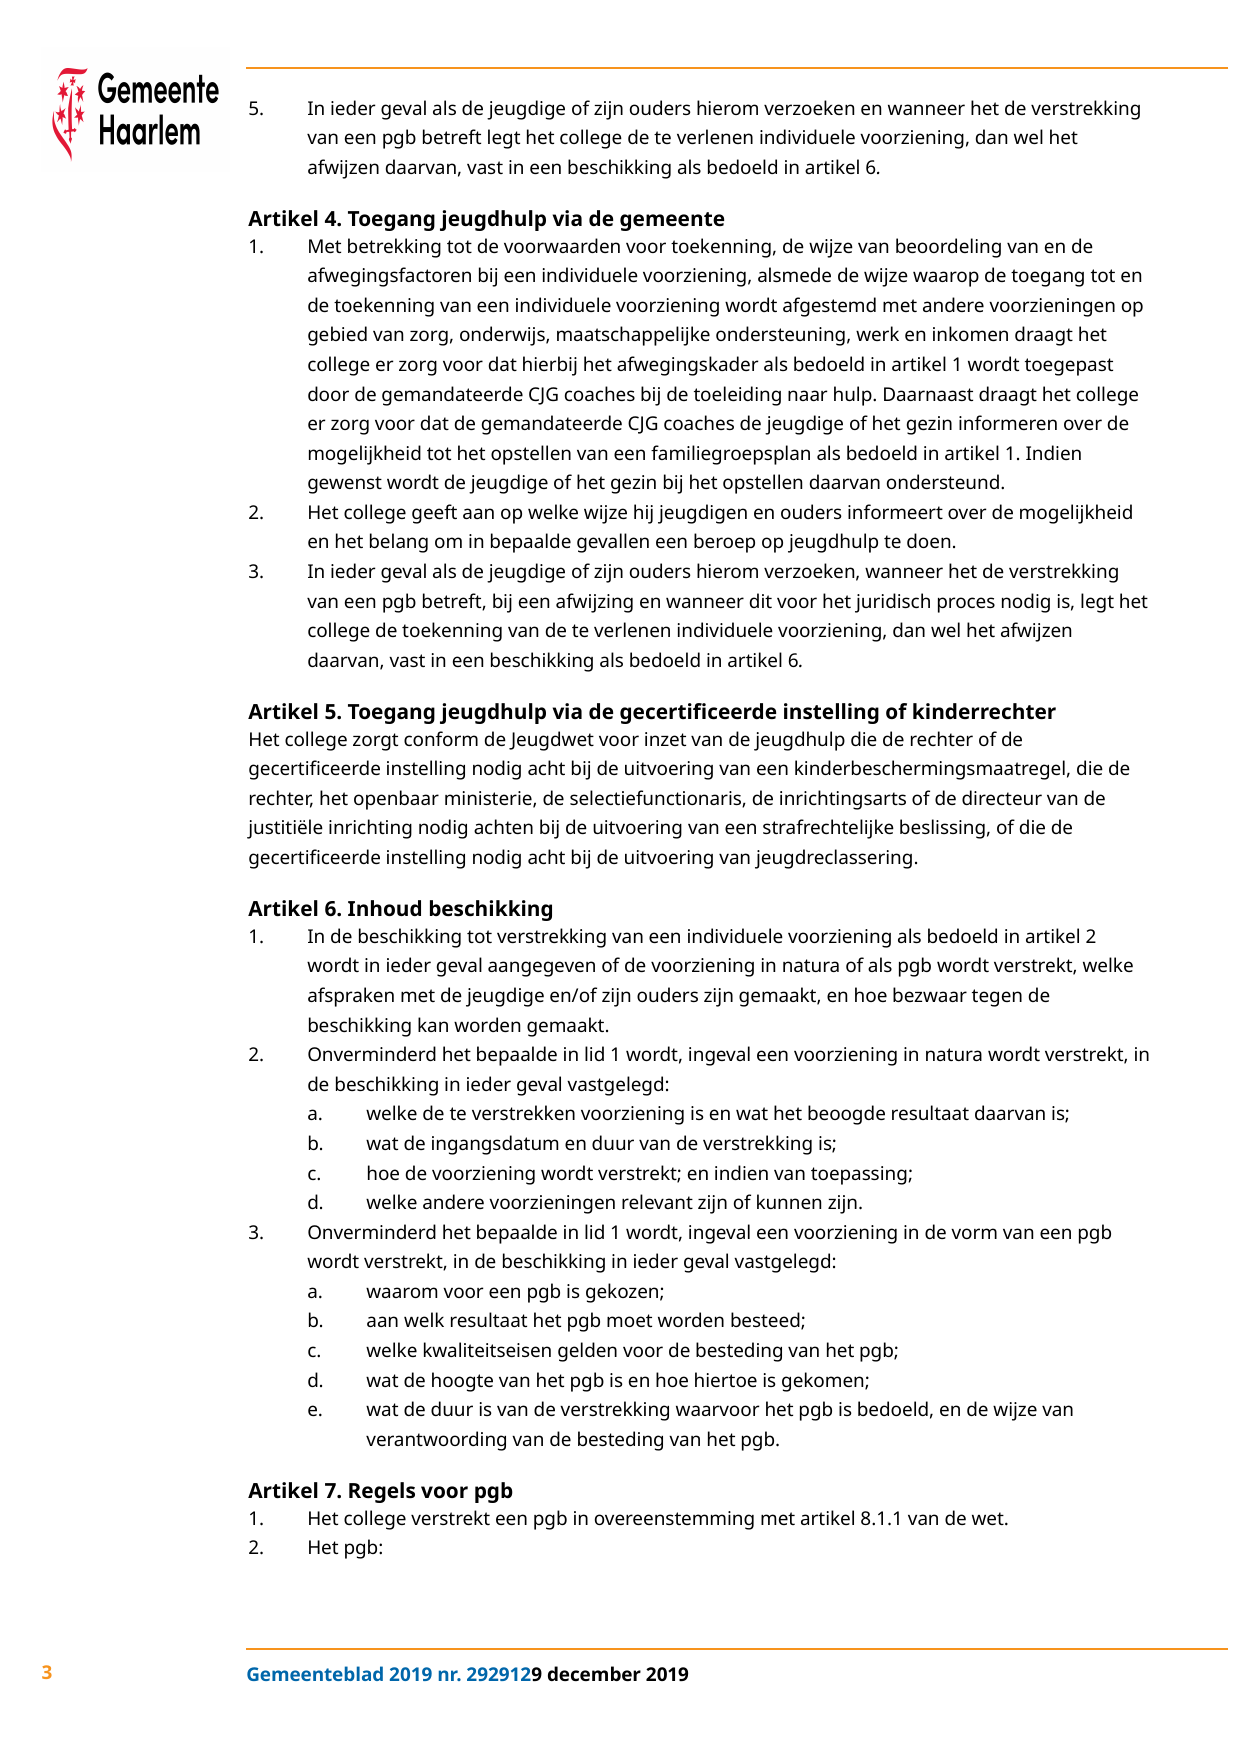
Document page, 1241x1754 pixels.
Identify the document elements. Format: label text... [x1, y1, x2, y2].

text Artikel 5. Toegang jeugdhulp via de gecertificeerde instelling of kinderrechter [248, 697, 1152, 726]
list welke andere voorzieningen relevant zijn of kunnen zijn. [307, 1189, 1152, 1215]
list In ieder geval als de jeugdige of zijn ouders hierom verzoeken, wanneer het de verstrekking van een pgb betreft, bij een afwijzing en wanneer dit voor het juridisch proces nodig is, legt het college de toekenning van de te verlenen individuele voorziening, dan wel het afwijzen daarvan, vast in een beschikking als bedoeld in artikel 6. [248, 558, 1152, 673]
list Onverminderd het bepaalde in lid 1 wordt, ingeval een voorziening in de vorm van een pgb wordt verstrekt, in de beschikking in ieder geval vastgelegd: [248, 1219, 1152, 1274]
list Het college verstrekt een pgb in overeenstemming met artikel 8.1.1 van de wet. [248, 1505, 1152, 1531]
text Het college zorgt conform de Jeugdwet voor inzet van de jeugdhulp die de rechter of de gecertificeerde instelling nodig acht bij de uitvoering van een kinderbeschermingsmaatregel, die de rechter, het openbaar ministerie, de selectiefunctionaris, de inrichtingsarts of de directeur van de justitiële inrichting nodig achten bij de uitvoering van een strafrechtelijke beslissing, of die de gecertificeerde instelling nodig acht bij de uitvoering van jeugdreclassering. [248, 726, 1152, 870]
list wat de duur is van de verstrekking waarvoor het pgb is bedoeld, en de wijze van verantwoording van de besteding van het pgb. [307, 1396, 1152, 1452]
list Onverminderd het bepaalde in lid 1 wordt, ingeval een voorziening in natura wordt verstrekt, in de beschikking in ieder geval vastgelegd: [248, 1041, 1152, 1097]
list aan welk resultaat het pgb moet worden besteed; [307, 1308, 1152, 1333]
list In de beschikking tot verstrekking van een individuele voorziening als bedoeld in artikel 2 wordt in ieder geval aangegeven of de voorziening in natura of als pgb wordt verstrekt, welke afspraken met de jeugdige en/of zijn ouders zijn gemaakt, en hoe bezwaar tegen de beschikking kan worden gemaakt. [248, 923, 1152, 1037]
list In ieder geval als de jeugdige of zijn ouders hierom verzoeken en wanneer het de verstrekking van een pgb betreft legt het college de te verlenen individuele voorziening, dan wel het afwijzen daarvan, vast in een beschikking als bedoeld in artikel 6. [248, 95, 1152, 180]
list wat de hoogte van het pgb is en hoe hiertoe is gekomen; [307, 1367, 1152, 1392]
text Artikel 6. Inhoud beschikking [248, 894, 1152, 923]
text Artikel 4. Toegang jeugdhulp via de gemeente [248, 204, 1152, 233]
picture [41, 47, 231, 172]
list welke kwaliteitseisen gelden voor de besteding van het pgb; [307, 1337, 1152, 1363]
list welke de te verstrekken voorziening is en wat het beoogde resultaat daarvan is; [307, 1101, 1152, 1126]
text Artikel 7. Regels voor pgb [248, 1476, 1152, 1505]
list waarom voor een pgb is gekozen; [307, 1278, 1152, 1304]
list wat de ingangsdatum en duur van de verstrekking is; [307, 1130, 1152, 1156]
list Het college geeft aan op welke wijze hij jeugdigen en ouders informeert over de mogelijkheid en het belang om in bepaalde gevallen een beroep op jeugdhulp te doen. [248, 499, 1152, 554]
list hoe de voorziening wordt verstrekt; en indien van toepassing; [307, 1160, 1152, 1185]
list Met betrekking tot de voorwaarden voor toekenning, de wijze van beoordeling van en de afwegingsfactoren bij een individuele voorziening, alsmede de wijze waarop de toegang tot en de toekenning van een individuele voorziening wordt afgestemd met andere voorzieningen op gebied van zorg, onderwijs, maatschappelijke ondersteuning, werk en inkomen draagt het college er zorg voor dat hierbij het afwegingskader als bedoeld in artikel 1 wordt toegepast door de gemandateerde CJG coaches bij de toeleiding naar hulp. Daarnaast draagt het college er zorg voor dat de gemandateerde CJG coaches de jeugdige of het gezin informeren over de mogelijkheid tot het opstellen van een familiegroepsplan als bedoeld in artikel 1. Indien gewenst wordt de jeugdige of het gezin bij het opstellen daarvan ondersteund. [248, 233, 1152, 495]
list Het pgb: [248, 1534, 1152, 1560]
